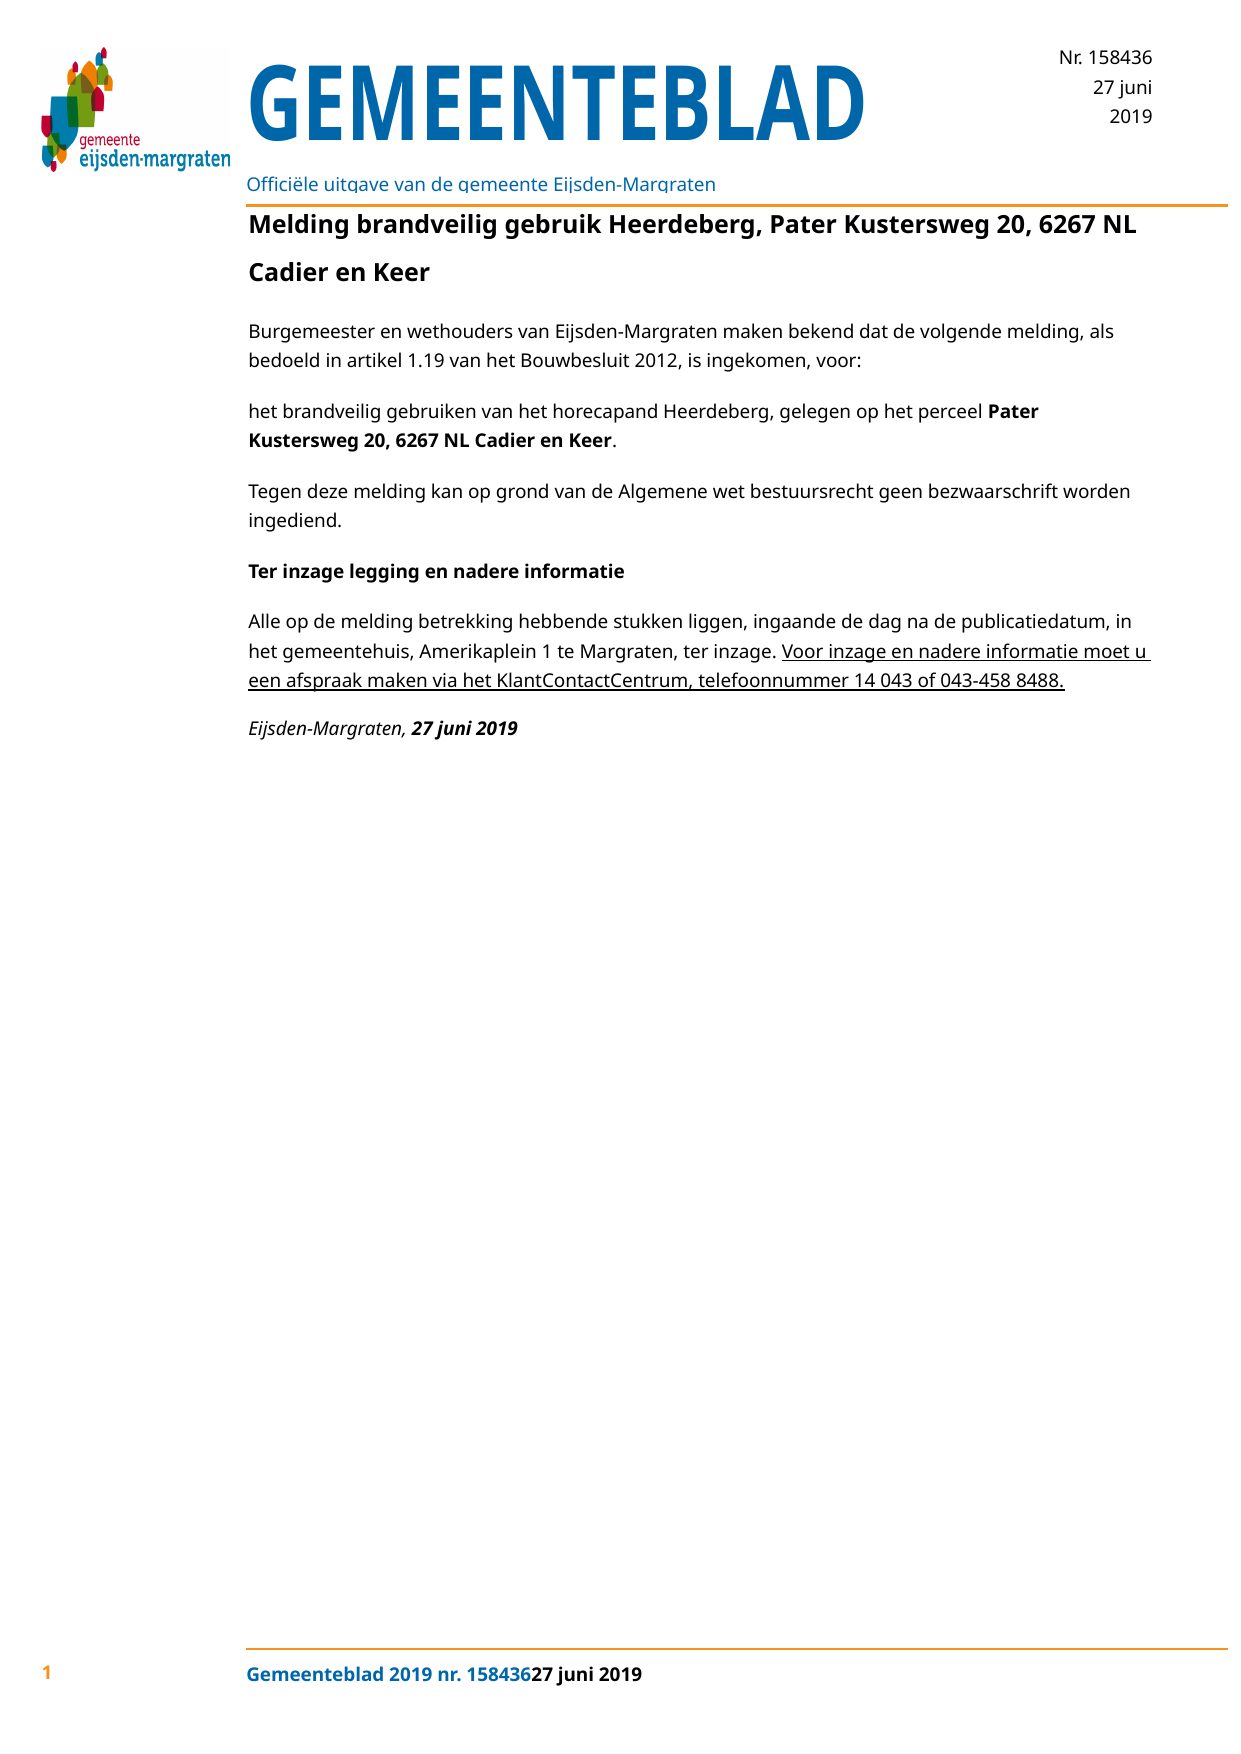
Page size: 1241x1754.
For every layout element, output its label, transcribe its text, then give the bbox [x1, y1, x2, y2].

text Tegen deze melding kan op grond van de Algemene wet bestuursrecht geen bezwaarschrift worden ingediend. [248, 478, 1152, 533]
text Alle op de melding betrekking hebbende stukken liggen, ingaande de dag na de publicatiedatum, in het gemeentehuis, Amerikaplein 1 te Margraten, ter inzage. Voor inzage en nadere informatie moet u een afspraak maken via het KlantContactCentrum, telefoonnummer 14 043 of 043-458 8488. [248, 608, 1152, 693]
text het brandveilig gebruiken van het horecapand Heerdeberg, gelegen op het perceel Pater Kustersweg 20, 6267 NL Cadier en Keer. [248, 398, 1152, 453]
text Melding brandveilig gebruik Heerdeberg, Pater Kustersweg 20, 6267 NL Cadier en Keer [248, 207, 1152, 288]
text Eijsden-Margraten, 27 juni 2019 [248, 715, 1152, 741]
text Ter inzage legging en nadere informatie [248, 558, 1152, 584]
picture [41, 47, 231, 172]
text Burgemeester en wethouders van Eijsden-Margraten maken bekend dat de volgende melding, als bedoeld in artikel 1.19 van het Bouwbesluit 2012, is ingekomen, voor: [248, 318, 1152, 373]
